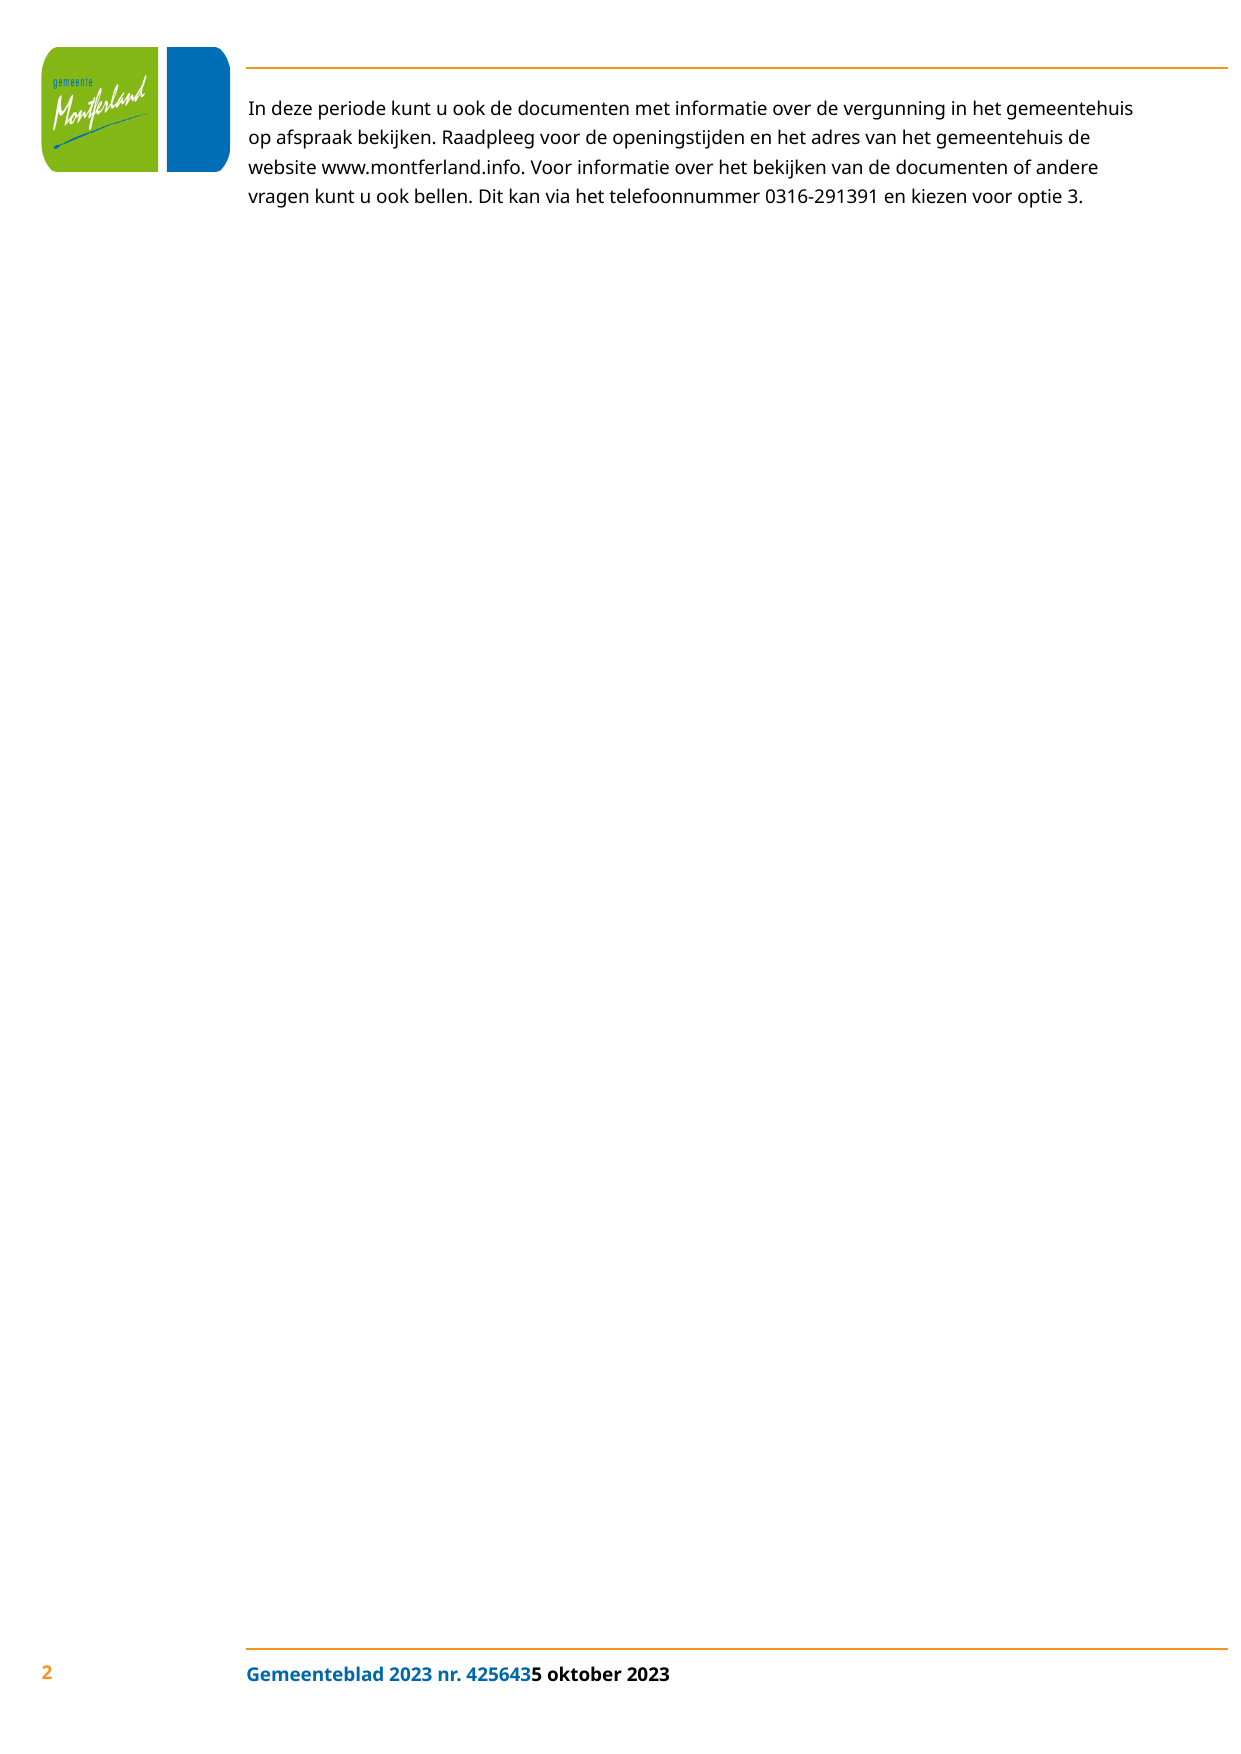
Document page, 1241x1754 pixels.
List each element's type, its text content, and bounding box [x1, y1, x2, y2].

picture [41, 47, 231, 172]
text In deze periode kunt u ook de documenten met informatie over de vergunning in het gemeentehuis op afspraak bekijken. Raadpleeg voor de openingstijden en het adres van het gemeentehuis de website www.montferland.info. Voor informatie over het bekijken van de documenten of andere vragen kunt u ook bellen. Dit kan via het telefoonnummer 0316-291391 en kiezen voor optie 3. [248, 95, 1152, 209]
